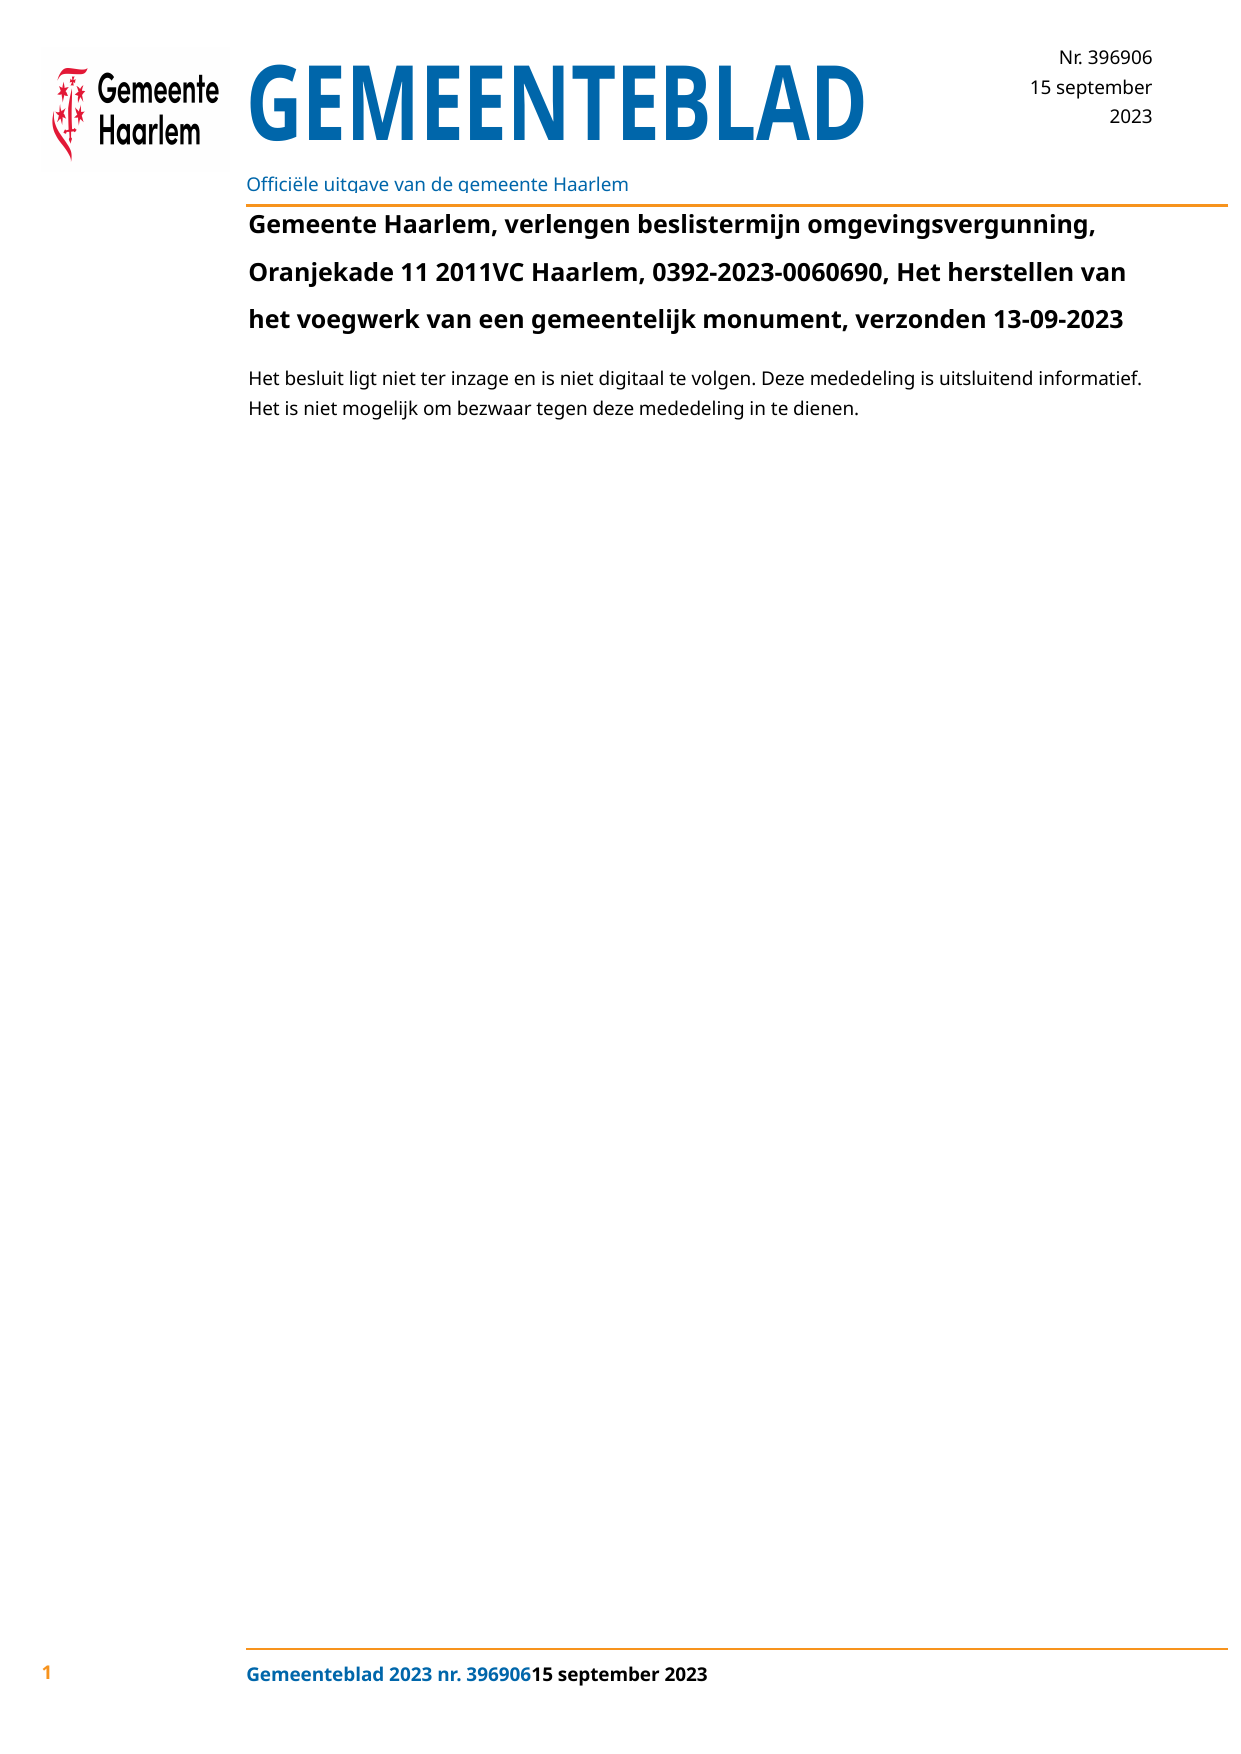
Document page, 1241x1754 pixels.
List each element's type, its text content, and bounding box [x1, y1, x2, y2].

text Gemeente Haarlem, verlengen beslistermijn omgevingsvergunning, Oranjekade 11 2011VC Haarlem, 0392-2023-0060690, Het herstellen van het voegwerk van een gemeentelijk monument, verzonden 13-09-2023 [248, 207, 1152, 336]
text Het besluit ligt niet ter inzage en is niet digitaal te volgen. Deze mededeling is uitsluitend informatief. Het is niet mogelijk om bezwaar tegen deze mededeling in te dienen. [248, 366, 1152, 421]
picture [41, 47, 231, 172]
